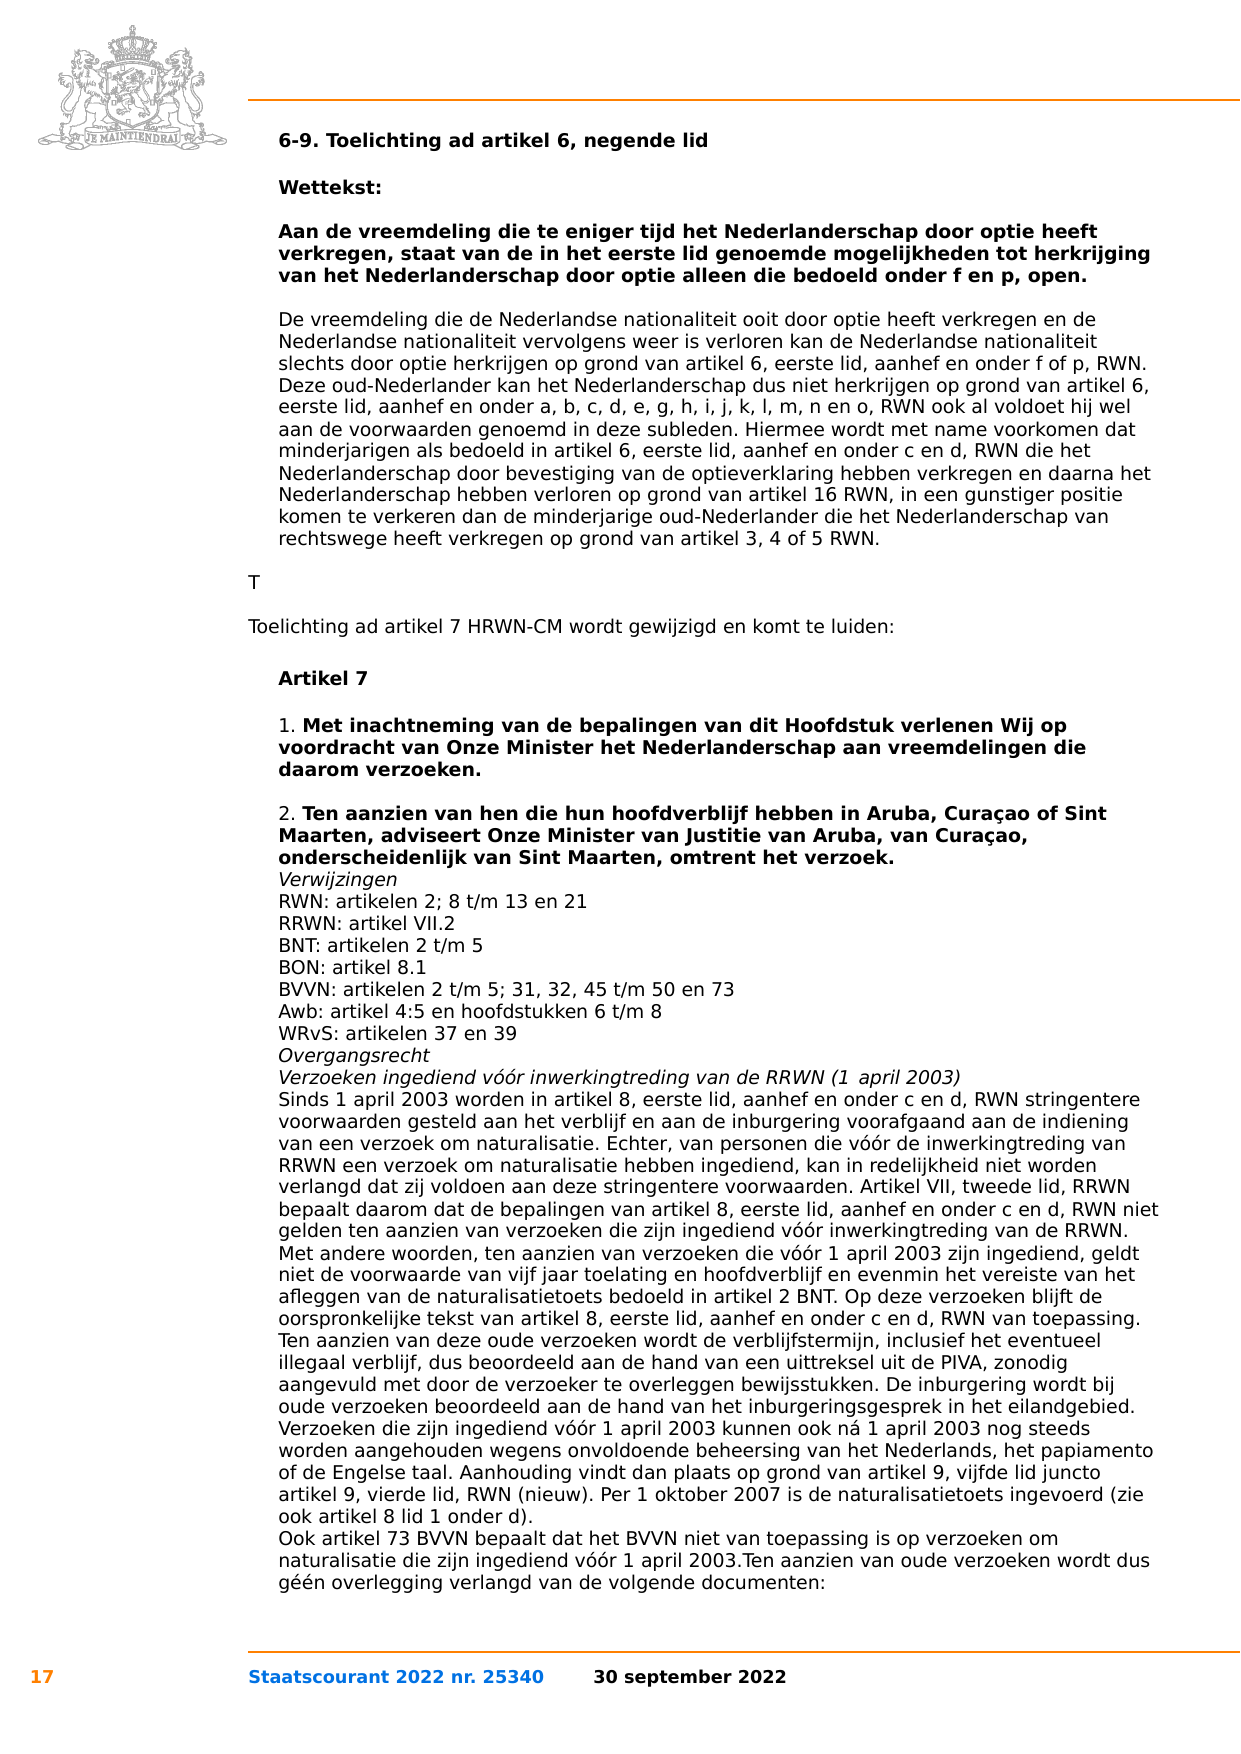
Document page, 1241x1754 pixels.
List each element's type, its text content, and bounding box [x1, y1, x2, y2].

text T [248, 572, 1163, 594]
text RRWN: artikel VII.2 [278, 913, 1163, 935]
text Toelichting ad artikel 7 HRWN-CM wordt gewijzigd en komt te luiden: [248, 616, 1163, 638]
text WRvS: artikelen 37 en 39 [278, 1023, 1163, 1044]
text BVVN: artikelen 2 t/m 5; 31, 32, 45 t/m 50 en 73 [278, 979, 1163, 1001]
text Ook artikel 73 BVVN bepaalt dat het BVVN niet van toepassing is op verzoeken om naturalisatie die zijn ingediend vóór 1 april 2003.Ten aanzien van oude verzoeken wordt dus géén overlegging verlangd van de volgende documenten: [278, 1528, 1163, 1594]
text Ten aanzien van deze oude verzoeken wordt de verblijfstermijn, inclusief het eventueel illegaal verblijf, dus beoordeeld aan de hand van een uittreksel uit de PIVA, zonodig aangevuld met door de verzoeker te overleggen bewijsstukken. De inburgering wordt bij oude verzoeken beoordeeld aan de hand van het inburgeringsgesprek in het eilandgebied. Verzoeken die zijn ingediend vóór 1 april 2003 kunnen ook ná 1 april 2003 nog steeds worden aangehouden wegens onvoldoende beheersing van het Nederlands, het papiamento of de Engelse taal. Aanhouding vindt dan plaats op grond van artikel 9, vijfde lid juncto artikel 9, vierde lid, RWN (nieuw). Per 1 oktober 2007 is de naturalisatietoets ingevoerd (zie ook artikel 8 lid 1 onder d). [278, 1330, 1163, 1528]
text Verzoeken ingediend vóór inwerkingtreding van de RRWN (1 april 2003) [278, 1067, 1163, 1088]
text 2. Ten aanzien van hen die hun hoofdverblijf hebben in Aruba, Curaçao of Sint Maarten, adviseert Onze Minister van Justitie van Aruba, van Curaçao, onderscheidenlijk van Sint Maarten, omtrent het verzoek. [278, 803, 1163, 869]
text RWN: artikelen 2; 8 t/m 13 en 21 [278, 891, 1163, 913]
text Sinds 1 april 2003 worden in artikel 8, eerste lid, aanhef en onder c en d, RWN stringentere voorwaarden gesteld aan het verblijf en aan de inburgering voorafgaand aan de indiening van een verzoek om naturalisatie. Echter, van personen die vóór de inwerkingtreding van RRWN een verzoek om naturalisatie hebben ingediend, kan in redelijkheid niet worden verlangd dat zij voldoen aan deze stringentere voorwaarden. Artikel VII, tweede lid, RRWN bepaalt daarom dat de bepalingen van artikel 8, eerste lid, aanhef en onder c en d, RWN niet gelden ten aanzien van verzoeken die zijn ingediend vóór inwerkingtreding van de RRWN. Met andere woorden, ten aanzien van verzoeken die vóór 1 april 2003 zijn ingediend, geldt niet de voorwaarde van vijf jaar toelating en hoofdverblijf en evenmin het vereiste van het afleggen van de naturalisatietoets bedoeld in artikel 2 BNT. Op deze verzoeken blijft de oorspronkelijke tekst van artikel 8, eerste lid, aanhef en onder c en d, RWN van toepassing. [278, 1088, 1163, 1330]
text De vreemdeling die de Nederlandse nationaliteit ooit door optie heeft verkregen en de Nederlandse nationaliteit vervolgens weer is verloren kan de Nederlandse nationaliteit slechts door optie herkrijgen op grond van artikel 6, eerste lid, aanhef en onder f of p, RWN. Deze oud-Nederlander kan het Nederlanderschap dus niet herkrijgen op grond van artikel 6, eerste lid, aanhef en onder a, b, c, d, e, g, h, i, j, k, l, m, n en o, RWN ook al voldoet hij wel aan de voorwaarden genoemd in deze subleden. Hiermee wordt met name voorkomen dat minderjarigen als bedoeld in artikel 6, eerste lid, aanhef en onder c en d, RWN die het Nederlanderschap door bevestiging van de optieverklaring hebben verkregen en daarna het Nederlanderschap hebben verloren op grond van artikel 16 RWN, in een gunstiger positie komen te verkeren dan de minderjarige oud-Nederlander die het Nederlanderschap van rechtswege heeft verkregen op grond van artikel 3, 4 of 5 RWN. [278, 308, 1163, 550]
picture [38, 25, 227, 150]
text BON: artikel 8.1 [278, 957, 1163, 979]
text Wettekst: [278, 177, 1163, 199]
text Verwijzingen [278, 869, 1163, 891]
subtitle Artikel 7 [278, 668, 1163, 690]
text BNT: artikelen 2 t/m 5 [278, 935, 1163, 957]
text Aan de vreemdeling die te eniger tijd het Nederlanderschap door optie heeft verkregen, staat van de in het eerste lid genoemde mogelijkheden tot herkrijging van het Nederlanderschap door optie alleen die bedoeld onder f en p, open. [278, 221, 1163, 287]
subtitle 6-9. Toelichting ad artikel 6, negende lid [278, 130, 1163, 152]
text Awb: artikel 4:5 en hoofdstukken 6 t/m 8 [278, 1001, 1163, 1023]
text 1. Met inachtneming van de bepalingen van dit Hoofdstuk verlenen Wij op voordracht van Onze Minister het Nederlanderschap aan vreemdelingen die daarom verzoeken. [278, 715, 1163, 781]
text Overgangsrecht [278, 1044, 1163, 1067]
